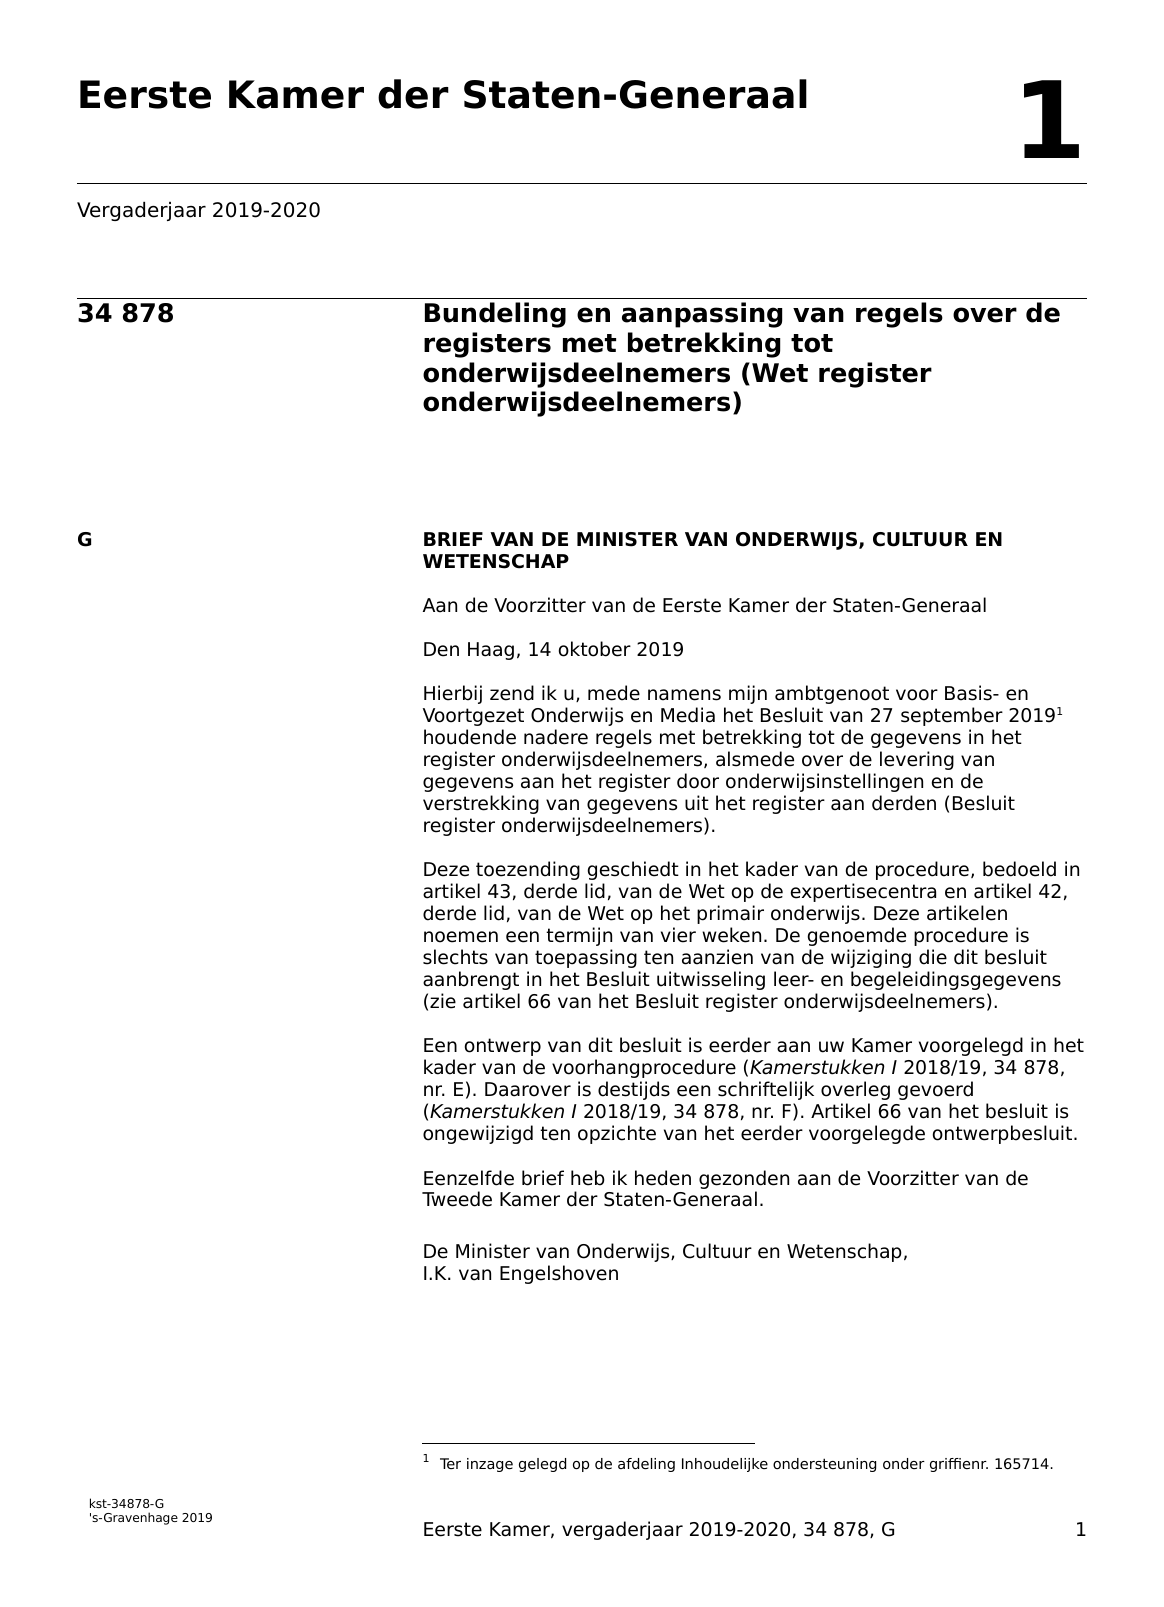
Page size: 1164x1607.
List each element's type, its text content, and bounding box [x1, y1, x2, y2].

subtitle G BRIEF VAN DE MINISTER VAN ONDERWIJS, CULTUUR EN WETENSCHAP [77, 529, 1087, 573]
table_header Eerste Kamer der Staten-Generaal [77, 59, 886, 183]
text kst-34878-G [88, 1497, 323, 1511]
table_cell Vergaderjaar 2019-2020 [77, 184, 1087, 298]
text 's-Gravenhage 2019 [88, 1511, 323, 1525]
table_header 1 [886, 59, 1087, 183]
text Hierbij zend ik u, mede namens mijn ambtgenoot voor Basis- en Voortgezet Onderwijs en Media het Besluit van 27 september 2019 houdende nadere regels met betrekking tot de gegevens in het register onderwijsdeelnemers, alsmede over de levering van gegevens aan het register door onderwijsinstellingen en de verstrekking van gegevens uit het register aan derden (Besluit register onderwijsdeelnemers). [422, 683, 1087, 837]
text De Minister van Onderwijs, Cultuur en Wetenschap, I.K. van Engelshoven [422, 1241, 1087, 1285]
text Aan de Voorzitter van de Eerste Kamer der Staten-Generaal [422, 595, 1087, 617]
text Ter inzage gelegd op de afdeling Inhoudelijke ondersteuning onder griffienr. 165714. [422, 1452, 1087, 1474]
text Deze toezending geschiedt in het kader van de procedure, bedoeld in artikel 43, derde lid, van de Wet op de expertisecentra en artikel 42, derde lid, van de Wet op het primair onderwijs. Deze artikelen noemen een termijn van vier weken. De genoemde procedure is slechts van toepassing ten aanzien van de wijziging die dit besluit aanbrengt in het Besluit uitwisseling leer- en begeleidingsgegevens (zie artikel 66 van het Besluit register onderwijsdeelnemers). [422, 859, 1087, 1013]
text Een ontwerp van dit besluit is eerder aan uw Kamer voorgelegd in het kader van de voorhangprocedure (Kamerstukken I 2018/19, 34 878, nr. E). Daarover is destijds een schriftelijk overleg gevoerd (Kamerstukken I 2018/19, 34 878, nr. F). Artikel 66 van het besluit is ongewijzigd ten opzichte van het eerder voorgelegde ontwerpbesluit. [422, 1035, 1087, 1145]
text Eenzelfde brief heb ik heden gezonden aan de Voorzitter van de Tweede Kamer der Staten-Generaal. [422, 1167, 1087, 1211]
subtitle 34 878 Bundeling en aanpassing van regels over de registers met betrekking tot onderwijsdeelnemers (Wet register onderwijsdeelnemers) [77, 299, 1087, 418]
text Den Haag, 14 oktober 2019 [422, 639, 1087, 661]
